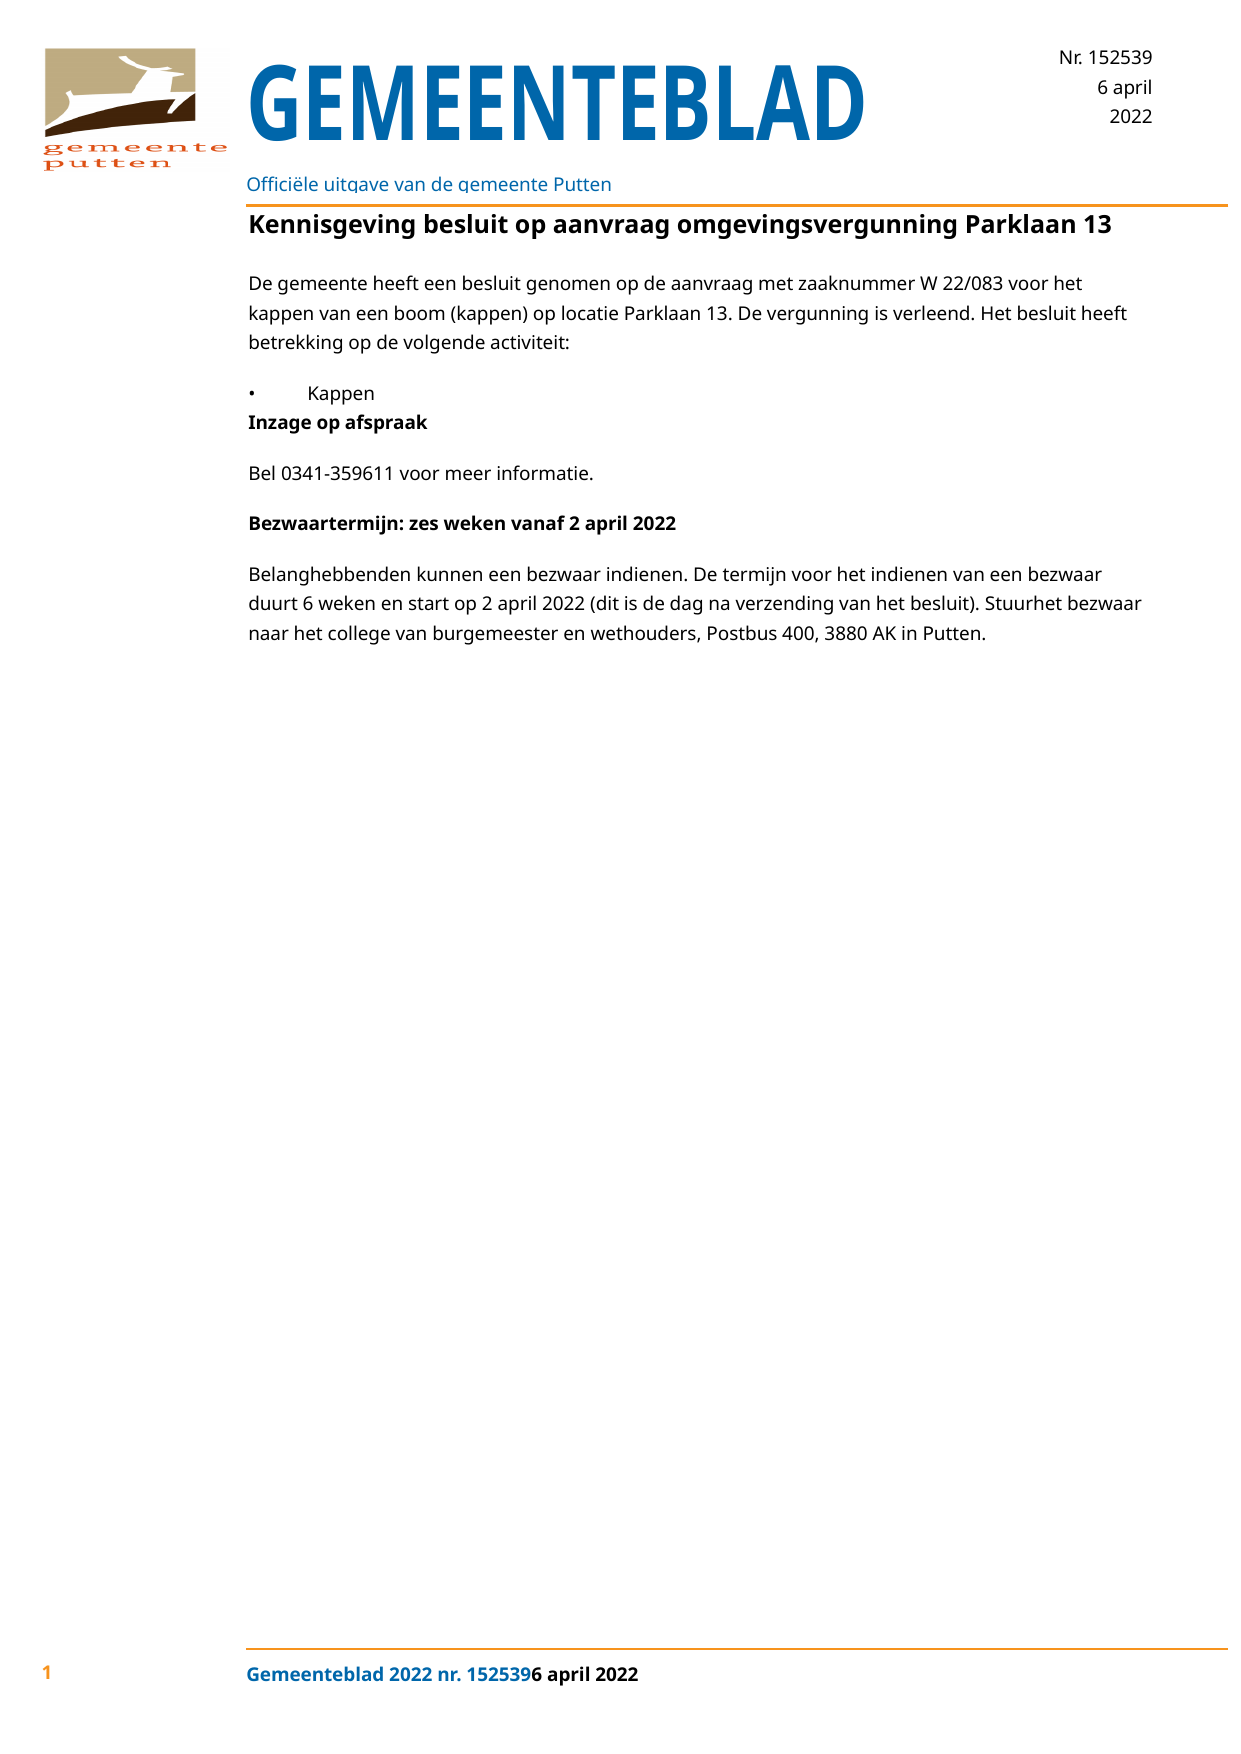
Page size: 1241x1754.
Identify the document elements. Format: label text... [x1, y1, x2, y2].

text De gemeente heeft een besluit genomen op de aanvraag met zaaknummer W 22/083 voor het kappen van een boom (kappen) op locatie Parklaan 13. De vergunning is verleend. Het besluit heeft betrekking op de volgende activiteit: [248, 270, 1152, 355]
text Inzage op afspraak [248, 409, 1152, 435]
text Kennisgeving besluit op aanvraag omgevingsvergunning Parklaan 13 [248, 207, 1152, 241]
text Bezwaartermijn: zes weken vanaf 2 april 2022 [248, 510, 1152, 536]
text Bel 0341-359611 voor meer informatie. [248, 460, 1152, 486]
text Belanghebbenden kunnen een bezwaar indienen. De termijn voor het indienen van een bezwaar duurt 6 weken en start op 2 april 2022 (dit is de dag na verzending van het besluit). Stuurhet bezwaar naar het college van burgemeester en wethouders, Postbus 400, 3880 AK in Putten. [248, 561, 1152, 646]
picture [41, 47, 231, 172]
list Kappen [248, 380, 1152, 406]
